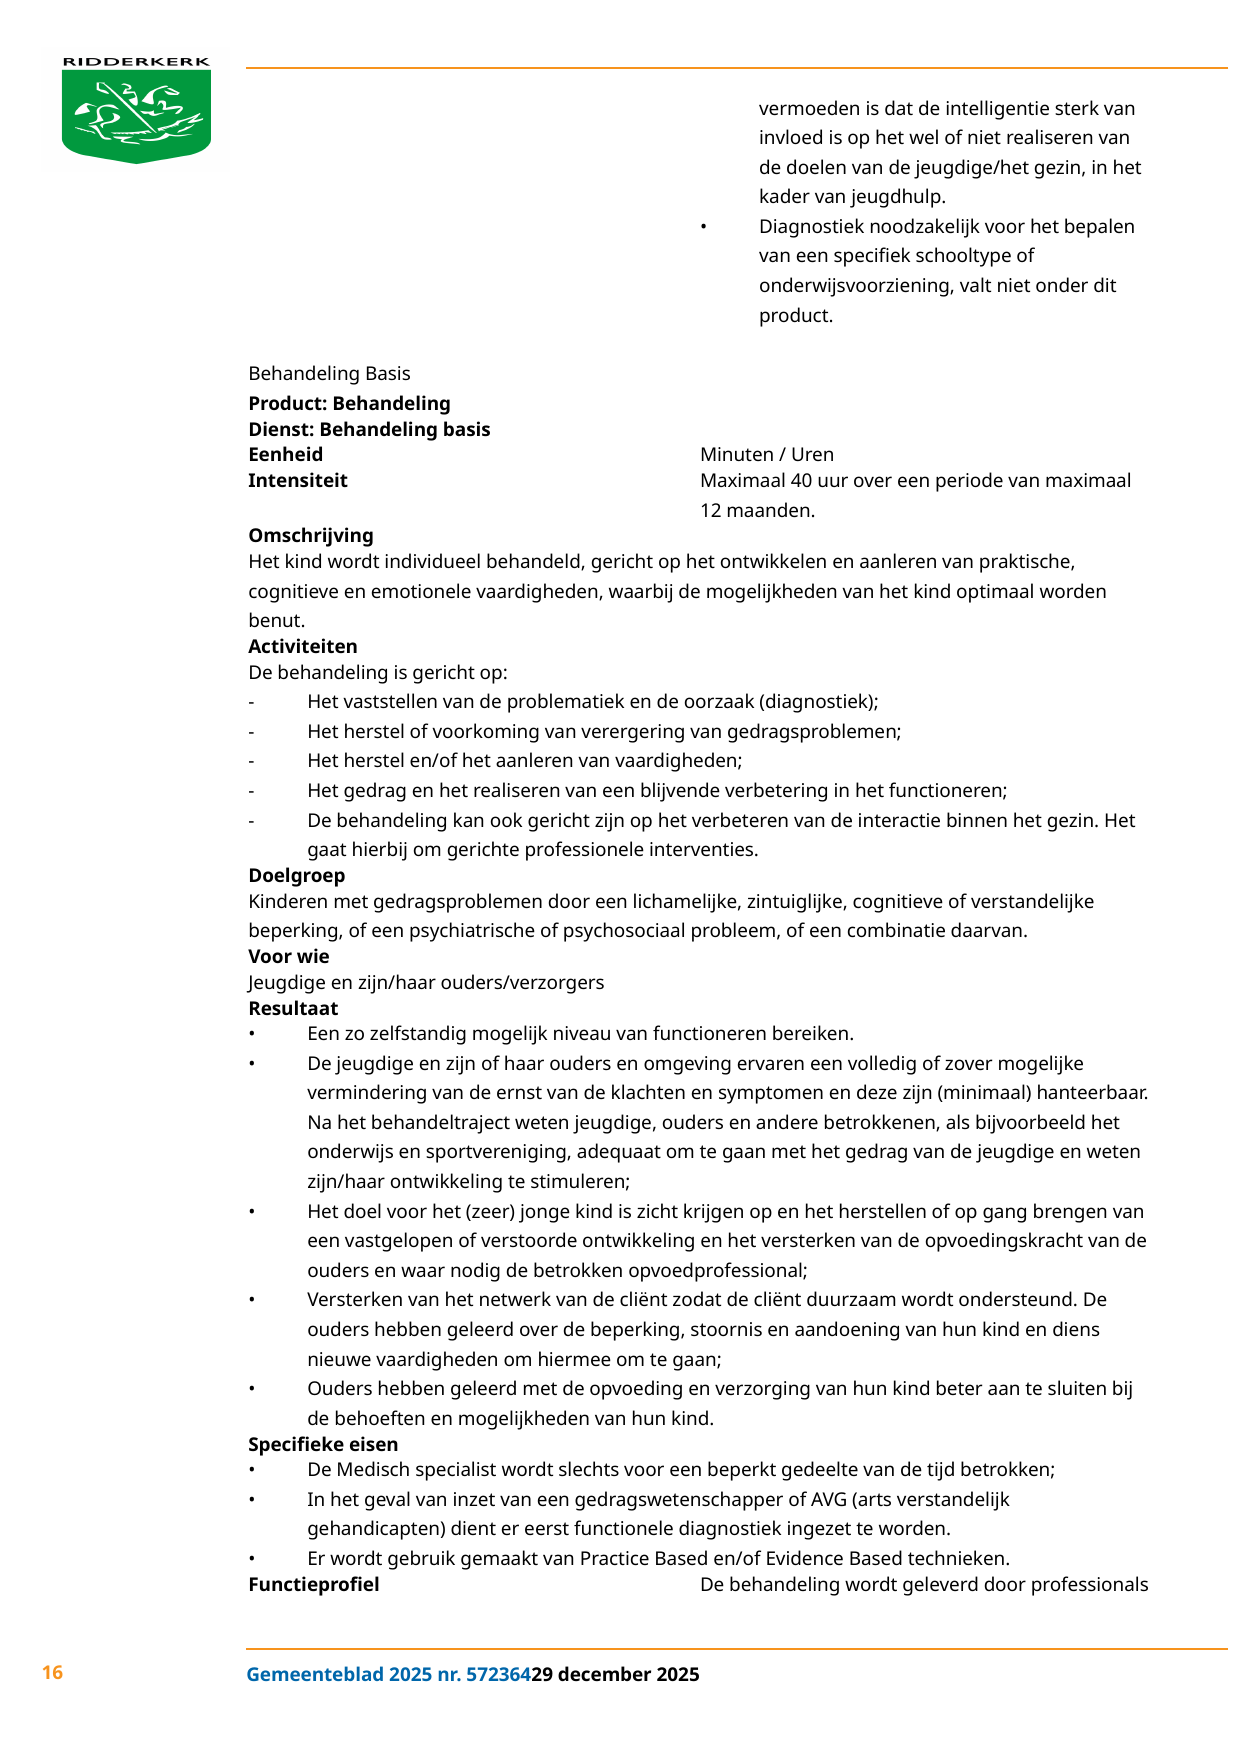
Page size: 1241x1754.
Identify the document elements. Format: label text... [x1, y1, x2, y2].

table_cell Omschrijving [248, 523, 1152, 548]
table_cell Activiteiten [248, 633, 1152, 659]
table_cell Een zo zelfstandig mogelijk niveau van functioneren bereiken. De jeugdige en zijn of haar ouders en omgeving ervaren een volledig of zover mogelijke vermindering van de ernst van de klachten en symptomen en deze zijn (minimaal) hanteerbaar. Na het behandeltraject weten jeugdige, ouders en andere betrokkenen, als bijvoorbeeld het onderwijs en sportvereniging, adequaat om te gaan met het gedrag van de jeugdige en weten zijn/haar ontwikkeling te stimuleren; Het doel voor het (zeer) jonge kind is zicht krijgen op en het herstellen of op gang brengen van een vastgelopen of verstoorde ontwikkeling en het versterken van de opvoedingskracht van de ouders en waar nodig de betrokken opvoedprofessional; Versterken van het netwerk van de cliënt zodat de cliënt duurzaam wordt ondersteund. De ouders hebben geleerd over de beperking, stoornis en aandoening van hun kind en diens nieuwe vaardigheden om hiermee om te gaan; Ouders hebben geleerd met de opvoeding en verzorging van hun kind beter aan te sluiten bij de behoeften en mogelijkheden van hun kind. [248, 1020, 1152, 1431]
table_cell vermoeden is dat de intelligentie sterk van invloed is op het wel of niet realiseren van de doelen van de jeugdige/het gezin, in het kader van jeugdhulp. Diagnostiek noodzakelijk voor het bepalen van een specifiek schooltype of onderwijsvoorziening, valt niet onder dit product. [700, 95, 1152, 328]
table_header Product: Behandeling [248, 390, 1152, 416]
table_cell Resultaat [248, 995, 1152, 1020]
table_cell Dienst: Behandeling basis [248, 416, 1152, 442]
table_cell Kinderen met gedragsproblemen door een lichamelijke, zintuiglijke, cognitieve of verstandelijke beperking, of een psychiatrische of psychosociaal probleem, of een combinatie daarvan. [248, 888, 1152, 943]
table_cell Jeugdige en zijn/haar ouders/verzorgers [248, 969, 1152, 995]
table_cell Voor wie [248, 943, 700, 969]
table_cell Maximaal 40 uur over een periode van maximaal 12 maanden. [700, 467, 1152, 523]
table_cell Intensiteit [248, 467, 700, 523]
text Behandeling Basis [248, 360, 1152, 386]
table_cell [248, 95, 700, 328]
table_cell Het kind wordt individueel behandeld, gericht op het ontwikkelen en aanleren van praktische, cognitieve en emotionele vaardigheden, waarbij de mogelijkheden van het kind optimaal worden benut. [248, 548, 1152, 633]
table_cell Doelgroep [248, 862, 1152, 888]
picture [41, 47, 231, 172]
table_cell [700, 943, 1152, 969]
table_cell Eenheid [248, 442, 700, 467]
table_cell Functieprofiel [248, 1571, 700, 1597]
table_cell De behandeling wordt geleverd door professionals [700, 1571, 1152, 1597]
table_cell Minuten / Uren [700, 442, 1152, 467]
table_cell Specifieke eisen [248, 1431, 1152, 1456]
table_cell De behandeling is gericht op: Het vaststellen van de problematiek en de oorzaak (diagnostiek); Het herstel of voorkoming van verergering van gedragsproblemen; Het herstel en/of het aanleren van vaardigheden; Het gedrag en het realiseren van een blijvende verbetering in het functioneren; De behandeling kan ook gericht zijn op het verbeteren van de interactie binnen het gezin. Het gaat hierbij om gerichte professionele interventies. [248, 659, 1152, 862]
table_cell De Medisch specialist wordt slechts voor een beperkt gedeelte van de tijd betrokken; In het geval van inzet van een gedragswetenschapper of AVG (arts verstandelijk gehandicapten) dient er eerst functionele diagnostiek ingezet te worden. Er wordt gebruik gemaakt van Practice Based en/of Evidence Based technieken. [248, 1456, 1152, 1571]
